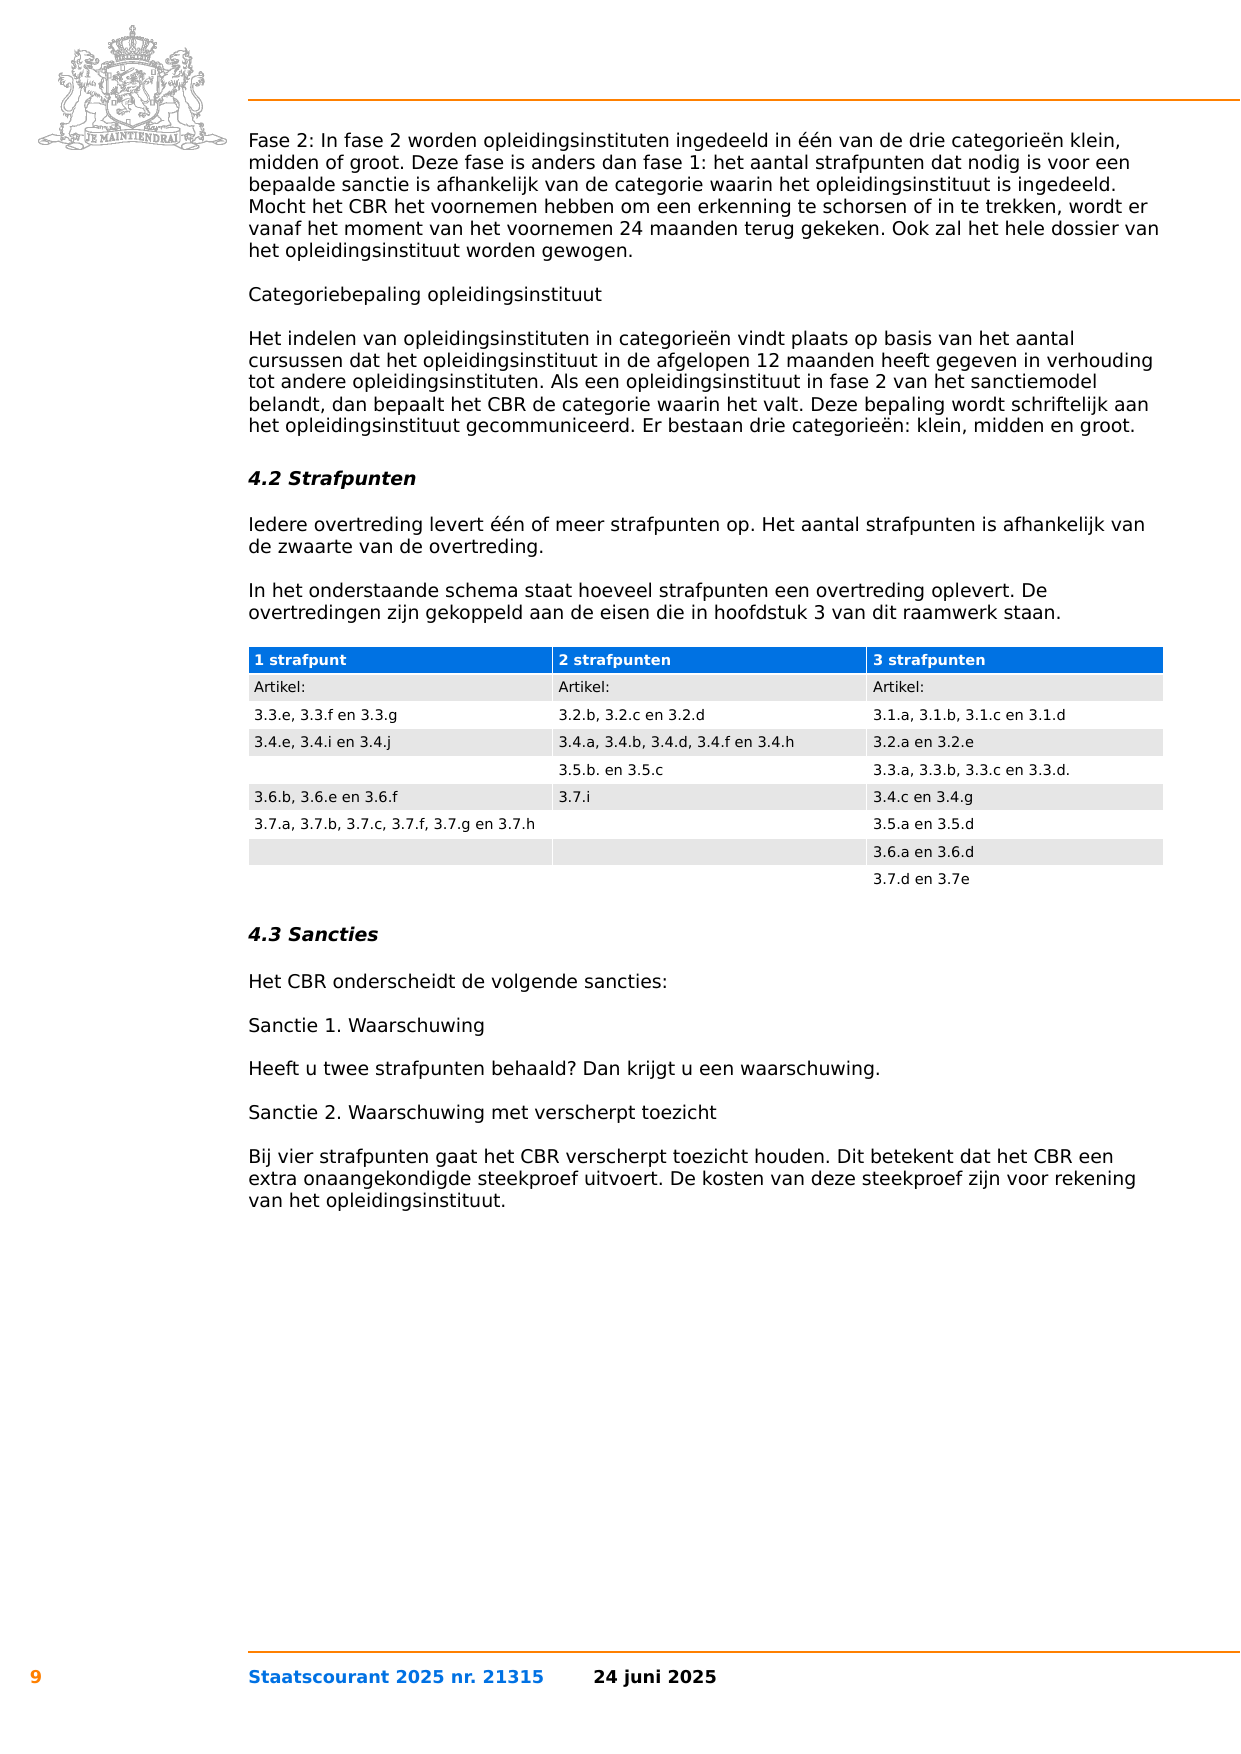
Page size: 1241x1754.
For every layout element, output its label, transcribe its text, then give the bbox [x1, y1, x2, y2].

table_cell Artikel: [553, 675, 866, 701]
table_header 3 strafpunten [867, 647, 1163, 673]
text Het CBR onderscheidt de volgende sancties: [248, 971, 1163, 993]
table_cell 3.4.c en 3.4.g [867, 784, 1163, 810]
table_cell 3.5.a en 3.5.d [867, 811, 1163, 838]
table_cell 3.3.a, 3.3.b, 3.3.c en 3.3.d. [867, 757, 1163, 783]
table_cell 3.5.b. en 3.5.c [553, 757, 866, 783]
table_cell [553, 839, 866, 865]
table_cell [249, 866, 552, 893]
text Heeft u twee strafpunten behaald? Dan krijgt u een waarschuwing. [248, 1058, 1163, 1080]
table_cell [553, 811, 866, 838]
text Fase 2: In fase 2 worden opleidingsinstituten ingedeeld in één van de drie categorieën klein, midden of groot. Deze fase is anders dan fase 1: het aantal strafpunten dat nodig is voor een bepaalde sanctie is afhankelijk van de categorie waarin het opleidingsinstituut is ingedeeld. Mocht het CBR het voornemen hebben om een erkenning te schorsen of in te trekken, wordt er vanaf het moment van het voornemen 24 maanden terug gekeken. Ook zal het hele dossier van het opleidingsinstituut worden gewogen. [248, 130, 1163, 262]
table_cell 3.6.b, 3.6.e en 3.6.f [249, 784, 552, 810]
subtitle Categoriebepaling opleidingsinstituut [248, 284, 1163, 306]
text Iedere overtreding levert één of meer strafpunten op. Het aantal strafpunten is afhankelijk van de zwaarte van de overtreding. [248, 514, 1163, 558]
subtitle 4.2 Strafpunten [248, 467, 1163, 489]
subtitle 4.3 Sancties [248, 924, 1163, 946]
table_cell [553, 866, 866, 893]
text Bij vier strafpunten gaat het CBR verscherpt toezicht houden. Dit betekent dat het CBR een extra onaangekondigde steekproef uitvoert. De kosten van deze steekproef zijn voor rekening van het opleidingsinstituut. [248, 1146, 1163, 1212]
table_header 2 strafpunten [553, 647, 866, 673]
table_cell 3.7.a, 3.7.b, 3.7.c, 3.7.f, 3.7.g en 3.7.h [249, 811, 552, 838]
text In het onderstaande schema staat hoeveel strafpunten een overtreding oplevert. De overtredingen zijn gekoppeld aan de eisen die in hoofdstuk 3 van dit raamwerk staan. [248, 580, 1163, 624]
table_cell Artikel: [867, 675, 1163, 701]
text Het indelen van opleidingsinstituten in categorieën vindt plaats op basis van het aantal cursussen dat het opleidingsinstituut in de afgelopen 12 maanden heeft gegeven in verhouding tot andere opleidingsinstituten. Als een opleidingsinstituut in fase 2 van het sanctiemodel belandt, dan bepaalt het CBR de categorie waarin het valt. Deze bepaling wordt schriftelijk aan het opleidingsinstituut gecommuniceerd. Er bestaan drie categorieën: klein, midden en groot. [248, 327, 1163, 437]
table_header 1 strafpunt [249, 647, 552, 673]
table_cell [249, 839, 552, 865]
table_cell 3.1.a, 3.1.b, 3.1.c en 3.1.d [867, 702, 1163, 728]
table_cell 3.7.d en 3.7e [867, 866, 1163, 893]
table_cell [249, 757, 552, 783]
table_cell Artikel: [249, 675, 552, 701]
table_cell 3.2.b, 3.2.c en 3.2.d [553, 702, 866, 728]
subtitle Sanctie 1. Waarschuwing [248, 1014, 1163, 1036]
table_cell 3.4.e, 3.4.i en 3.4.j [249, 729, 552, 756]
table_cell 3.4.a, 3.4.b, 3.4.d, 3.4.f en 3.4.h [553, 729, 866, 756]
picture [38, 25, 227, 150]
table_cell 3.6.a en 3.6.d [867, 839, 1163, 865]
table_cell 3.3.e, 3.3.f en 3.3.g [249, 702, 552, 728]
subtitle Sanctie 2. Waarschuwing met verscherpt toezicht [248, 1102, 1163, 1124]
table_cell 3.7.i [553, 784, 866, 810]
table_cell 3.2.a en 3.2.e [867, 729, 1163, 756]
